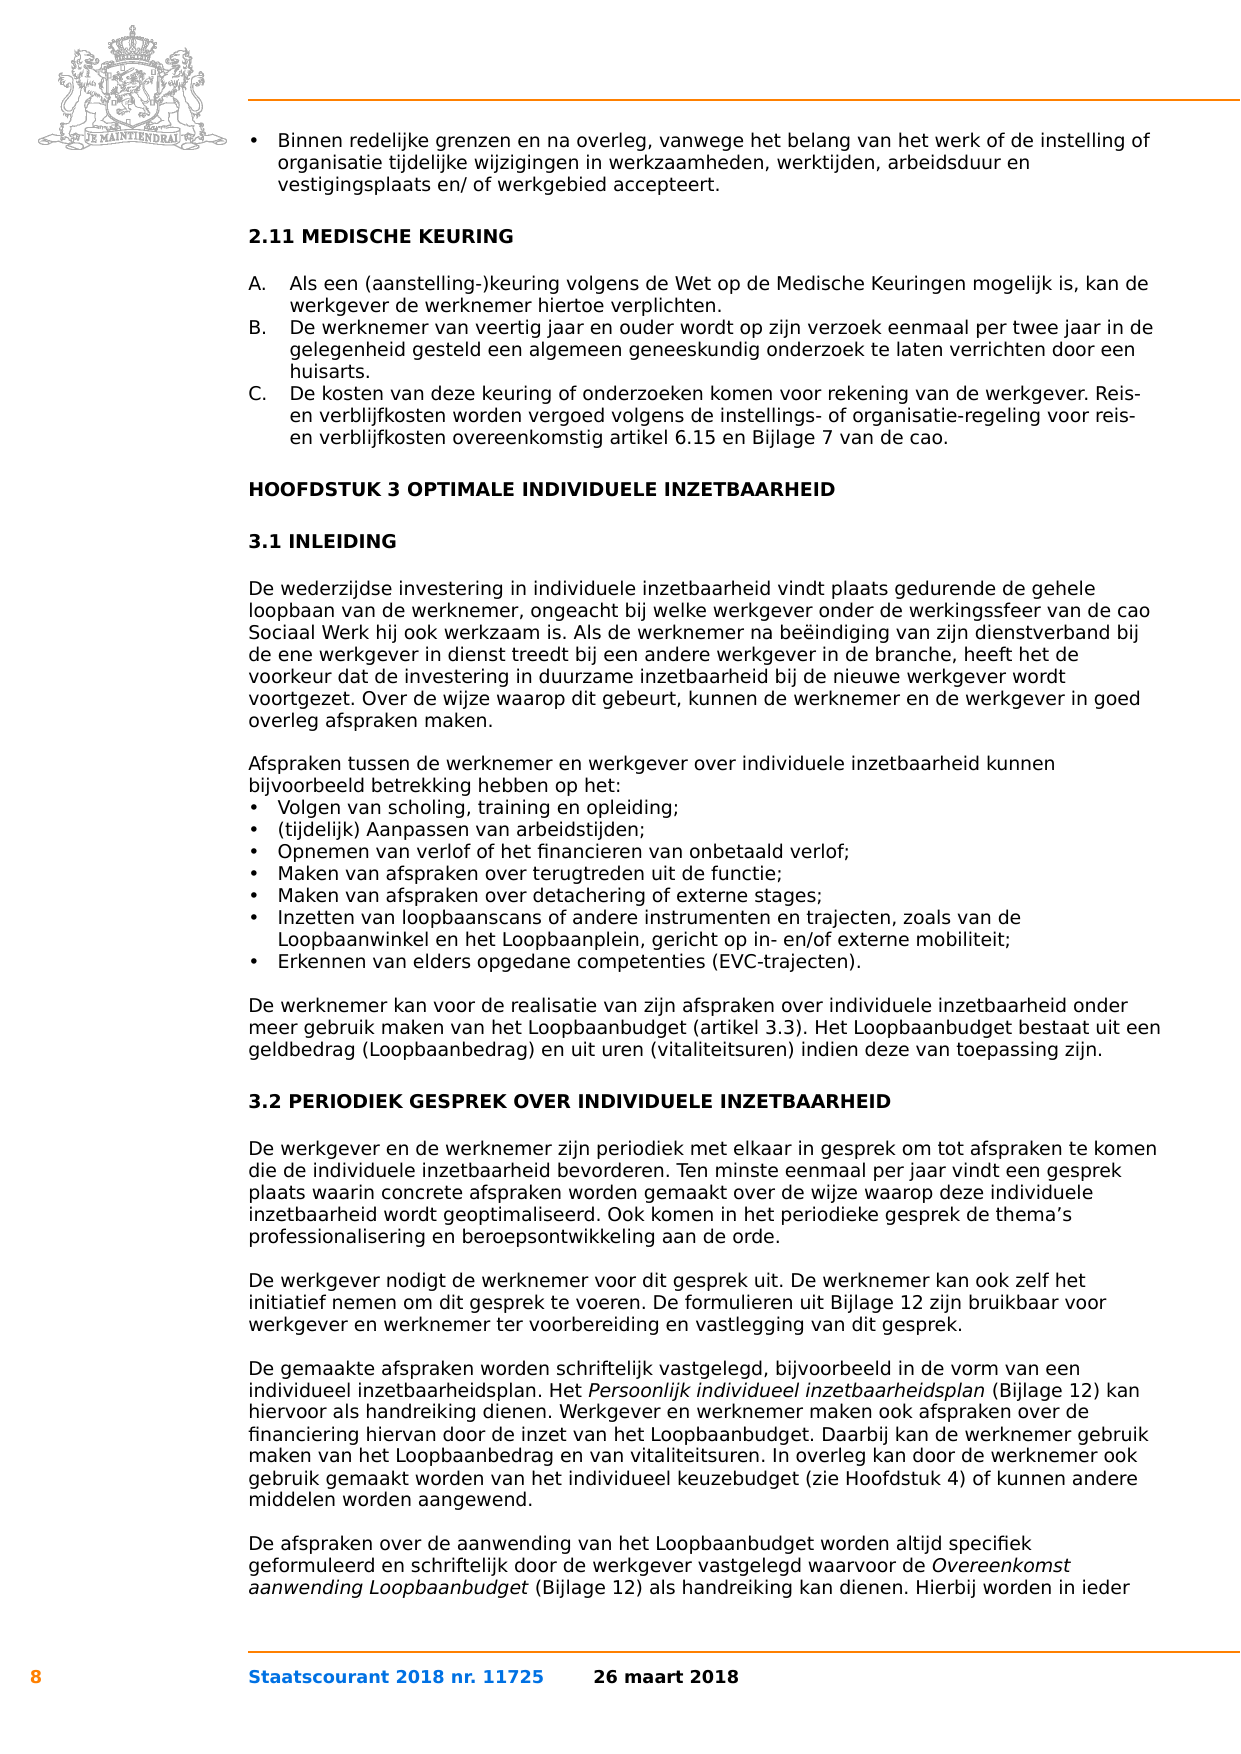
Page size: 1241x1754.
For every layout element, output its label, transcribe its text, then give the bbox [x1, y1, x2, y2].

subtitle 3.1 INLEIDING [248, 531, 1163, 553]
text • Maken van afspraken over terugtreden uit de functie; [248, 863, 1163, 885]
text A. Als een (aanstelling-)keuring volgens de Wet op de Medische Keuringen mogelijk is, kan de werkgever de werknemer hiertoe verplichten. [248, 273, 1163, 317]
text • Volgen van scholing, training en opleiding; [248, 797, 1163, 819]
text De werknemer kan voor de realisatie van zijn afspraken over individuele inzetbaarheid onder meer gebruik maken van het Loopbaanbudget (artikel 3.3). Het Loopbaanbudget bestaat uit een geldbedrag (Loopbaanbedrag) en uit uren (vitaliteitsuren) indien deze van toepassing zijn. [248, 995, 1163, 1061]
text B. De werknemer van veertig jaar en ouder wordt op zijn verzoek eenmaal per twee jaar in de gelegenheid gesteld een algemeen geneeskundig onderzoek te laten verrichten door een huisarts. [248, 317, 1163, 383]
text • Inzetten van loopbaanscans of andere instrumenten en trajecten, zoals van de Loopbaanwinkel en het Loopbaanplein, gericht op in- en/of externe mobiliteit; [248, 907, 1163, 951]
subtitle 3.2 PERIODIEK GESPREK OVER INDIVIDUELE INZETBAARHEID [248, 1091, 1163, 1113]
text • Erkennen van elders opgedane competenties (EVC-trajecten). [248, 951, 1163, 973]
picture [38, 25, 227, 150]
text • Opnemen van verlof of het financieren van onbetaald verlof; [248, 841, 1163, 863]
text De wederzijdse investering in individuele inzetbaarheid vindt plaats gedurende de gehele loopbaan van de werknemer, ongeacht bij welke werkgever onder de werkingssfeer van de cao Sociaal Werk hij ook werkzaam is. Als de werknemer na beëindiging van zijn dienstverband bij de ene werkgever in dienst treedt bij een andere werkgever in de branche, heeft het de voorkeur dat de investering in duurzame inzetbaarheid bij de nieuwe werkgever wordt voortgezet. Over de wijze waarop dit gebeurt, kunnen de werknemer en de werkgever in goed overleg afspraken maken. [248, 578, 1163, 731]
text • Binnen redelijke grenzen en na overleg, vanwege het belang van het werk of de instelling of organisatie tijdelijke wijzigingen in werkzaamheden, werktijden, arbeidsduur en vestigingsplaats en/ of werkgebied accepteert. [248, 130, 1163, 196]
subtitle 2.11 MEDISCHE KEURING [248, 226, 1163, 248]
subtitle HOOFDSTUK 3 OPTIMALE INDIVIDUELE INZETBAARHEID [248, 479, 1163, 501]
text • Maken van afspraken over detachering of externe stages; [248, 885, 1163, 907]
text De afspraken over de aanwending van het Loopbaanbudget worden altijd specifiek geformuleerd en schriftelijk door de werkgever vastgelegd waarvoor de Overeenkomst aanwending Loopbaanbudget (Bijlage 12) als handreiking kan dienen. Hierbij worden in ieder [248, 1533, 1163, 1599]
text De gemaakte afspraken worden schriftelijk vastgelegd, bijvoorbeeld in de vorm van een individueel inzetbaarheidsplan. Het Persoonlijk individueel inzetbaarheidsplan (Bijlage 12) kan hiervoor als handreiking dienen. Werkgever en werknemer maken ook afspraken over de financiering hiervan door de inzet van het Loopbaanbudget. Daarbij kan de werknemer gebruik maken van het Loopbaanbedrag en van vitaliteitsuren. In overleg kan door de werknemer ook gebruik gemaakt worden van het individueel keuzebudget (zie Hoofdstuk 4) of kunnen andere middelen worden aangewend. [248, 1357, 1163, 1511]
text De werkgever en de werknemer zijn periodiek met elkaar in gesprek om tot afspraken te komen die de individuele inzetbaarheid bevorderen. Ten minste eenmaal per jaar vindt een gesprek plaats waarin concrete afspraken worden gemaakt over de wijze waarop deze individuele inzetbaarheid wordt geoptimaliseerd. Ook komen in het periodieke gesprek de thema’s professionalisering en beroepsontwikkeling aan de orde. [248, 1138, 1163, 1248]
text Afspraken tussen de werknemer en werkgever over individuele inzetbaarheid kunnen bijvoorbeeld betrekking hebben op het: [248, 753, 1163, 797]
text C. De kosten van deze keuring of onderzoeken komen voor rekening van de werkgever. Reis- en verblijfkosten worden vergoed volgens de instellings- of organisatie-regeling voor reis- en verblijfkosten overeenkomstig artikel 6.15 en Bijlage 7 van de cao. [248, 383, 1163, 449]
text • (tijdelijk) Aanpassen van arbeidstijden; [248, 819, 1163, 841]
text De werkgever nodigt de werknemer voor dit gesprek uit. De werknemer kan ook zelf het initiatief nemen om dit gesprek te voeren. De formulieren uit Bijlage 12 zijn bruikbaar voor werkgever en werknemer ter voorbereiding en vastlegging van dit gesprek. [248, 1270, 1163, 1336]
